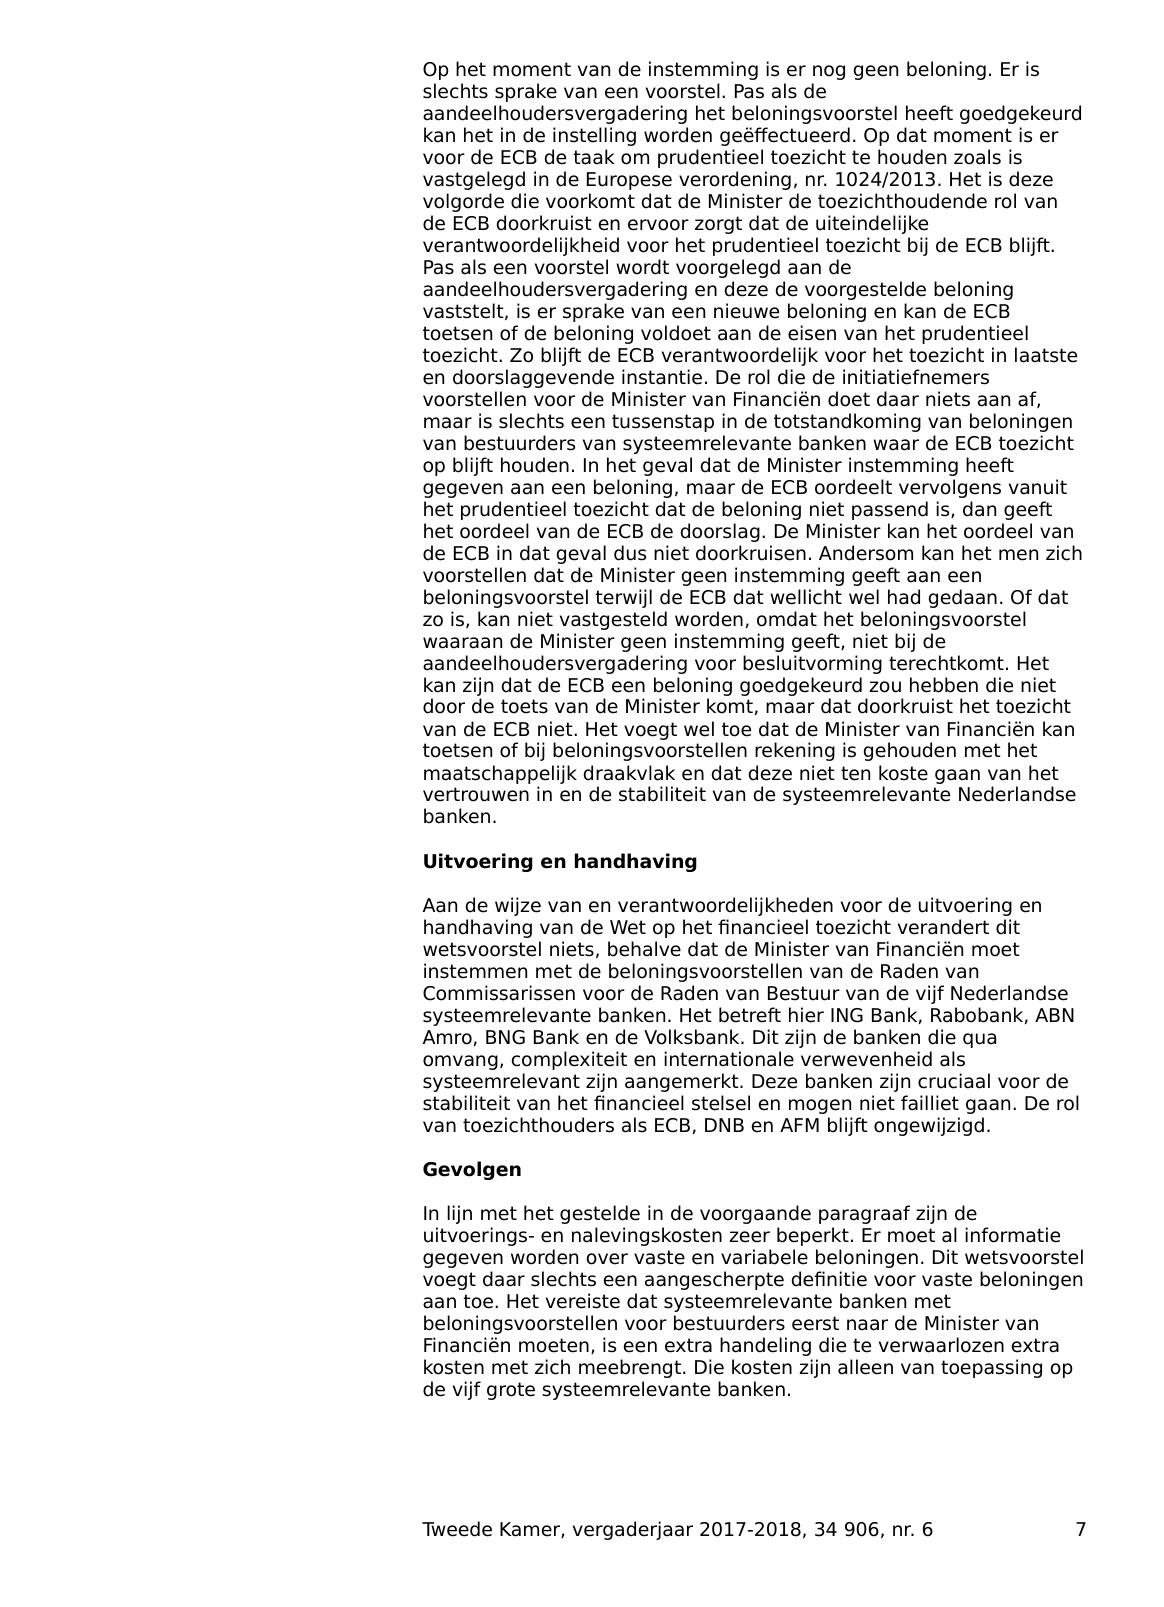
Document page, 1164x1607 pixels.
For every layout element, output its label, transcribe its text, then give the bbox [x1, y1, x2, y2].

text In lijn met het gestelde in de voorgaande paragraaf zijn de uitvoerings- en nalevingskosten zeer beperkt. Er moet al informatie gegeven worden over vaste en variabele beloningen. Dit wetsvoorstel voegt daar slechts een aangescherpte definitie voor vaste beloningen aan toe. Het vereiste dat systeemrelevante banken met beloningsvoorstellen voor bestuurders eerst naar de Minister van Financiën moeten, is een extra handeling die te verwaarlozen extra kosten met zich meebrengt. Die kosten zijn alleen van toepassing op de vijf grote systeemrelevante banken. [422, 1203, 1087, 1401]
subtitle Gevolgen [422, 1159, 1087, 1181]
subtitle Uitvoering en handhaving [422, 851, 1087, 872]
text Op het moment van de instemming is er nog geen beloning. Er is slechts sprake van een voorstel. Pas als de aandeelhoudersvergadering het beloningsvoorstel heeft goedgekeurd kan het in de instelling worden geëffectueerd. Op dat moment is er voor de ECB de taak om prudentieel toezicht te houden zoals is vastgelegd in de Europese verordening, nr. 1024/2013. Het is deze volgorde die voorkomt dat de Minister de toezichthoudende rol van de ECB doorkruist en ervoor zorgt dat de uiteindelijke verantwoordelijkheid voor het prudentieel toezicht bij de ECB blijft. Pas als een voorstel wordt voorgelegd aan de aandeelhoudersvergadering en deze de voorgestelde beloning vaststelt, is er sprake van een nieuwe beloning en kan de ECB toetsen of de beloning voldoet aan de eisen van het prudentieel toezicht. Zo blijft de ECB verantwoordelijk voor het toezicht in laatste en doorslaggevende instantie. De rol die de initiatiefnemers voorstellen voor de Minister van Financiën doet daar niets aan af, maar is slechts een tussenstap in de totstandkoming van beloningen van bestuurders van systeemrelevante banken waar de ECB toezicht op blijft houden. In het geval dat de Minister instemming heeft gegeven aan een beloning, maar de ECB oordeelt vervolgens vanuit het prudentieel toezicht dat de beloning niet passend is, dan geeft het oordeel van de ECB de doorslag. De Minister kan het oordeel van de ECB in dat geval dus niet doorkruisen. Andersom kan het men zich voorstellen dat de Minister geen instemming geeft aan een beloningsvoorstel terwijl de ECB dat wellicht wel had gedaan. Of dat zo is, kan niet vastgesteld worden, omdat het beloningsvoorstel waaraan de Minister geen instemming geeft, niet bij de aandeelhoudersvergadering voor besluitvorming terechtkomt. Het kan zijn dat de ECB een beloning goedgekeurd zou hebben die niet door de toets van de Minister komt, maar dat doorkruist het toezicht van de ECB niet. Het voegt wel toe dat de Minister van Financiën kan toetsen of bij beloningsvoorstellen rekening is gehouden met het maatschappelijk draakvlak en dat deze niet ten koste gaan van het vertrouwen in en de stabiliteit van de systeemrelevante Nederlandse banken. [422, 59, 1087, 828]
text Aan de wijze van en verantwoordelijkheden voor de uitvoering en handhaving van de Wet op het financieel toezicht verandert dit wetsvoorstel niets, behalve dat de Minister van Financiën moet instemmen met de beloningsvoorstellen van de Raden van Commissarissen voor de Raden van Bestuur van de vijf Nederlandse systeemrelevante banken. Het betreft hier ING Bank, Rabobank, ABN Amro, BNG Bank en de Volksbank. Dit zijn de banken die qua omvang, complexiteit en internationale verwevenheid als systeemrelevant zijn aangemerkt. Deze banken zijn cruciaal voor de stabiliteit van het financieel stelsel en mogen niet failliet gaan. De rol van toezichthouders als ECB, DNB en AFM blijft ongewijzigd. [422, 895, 1087, 1136]
